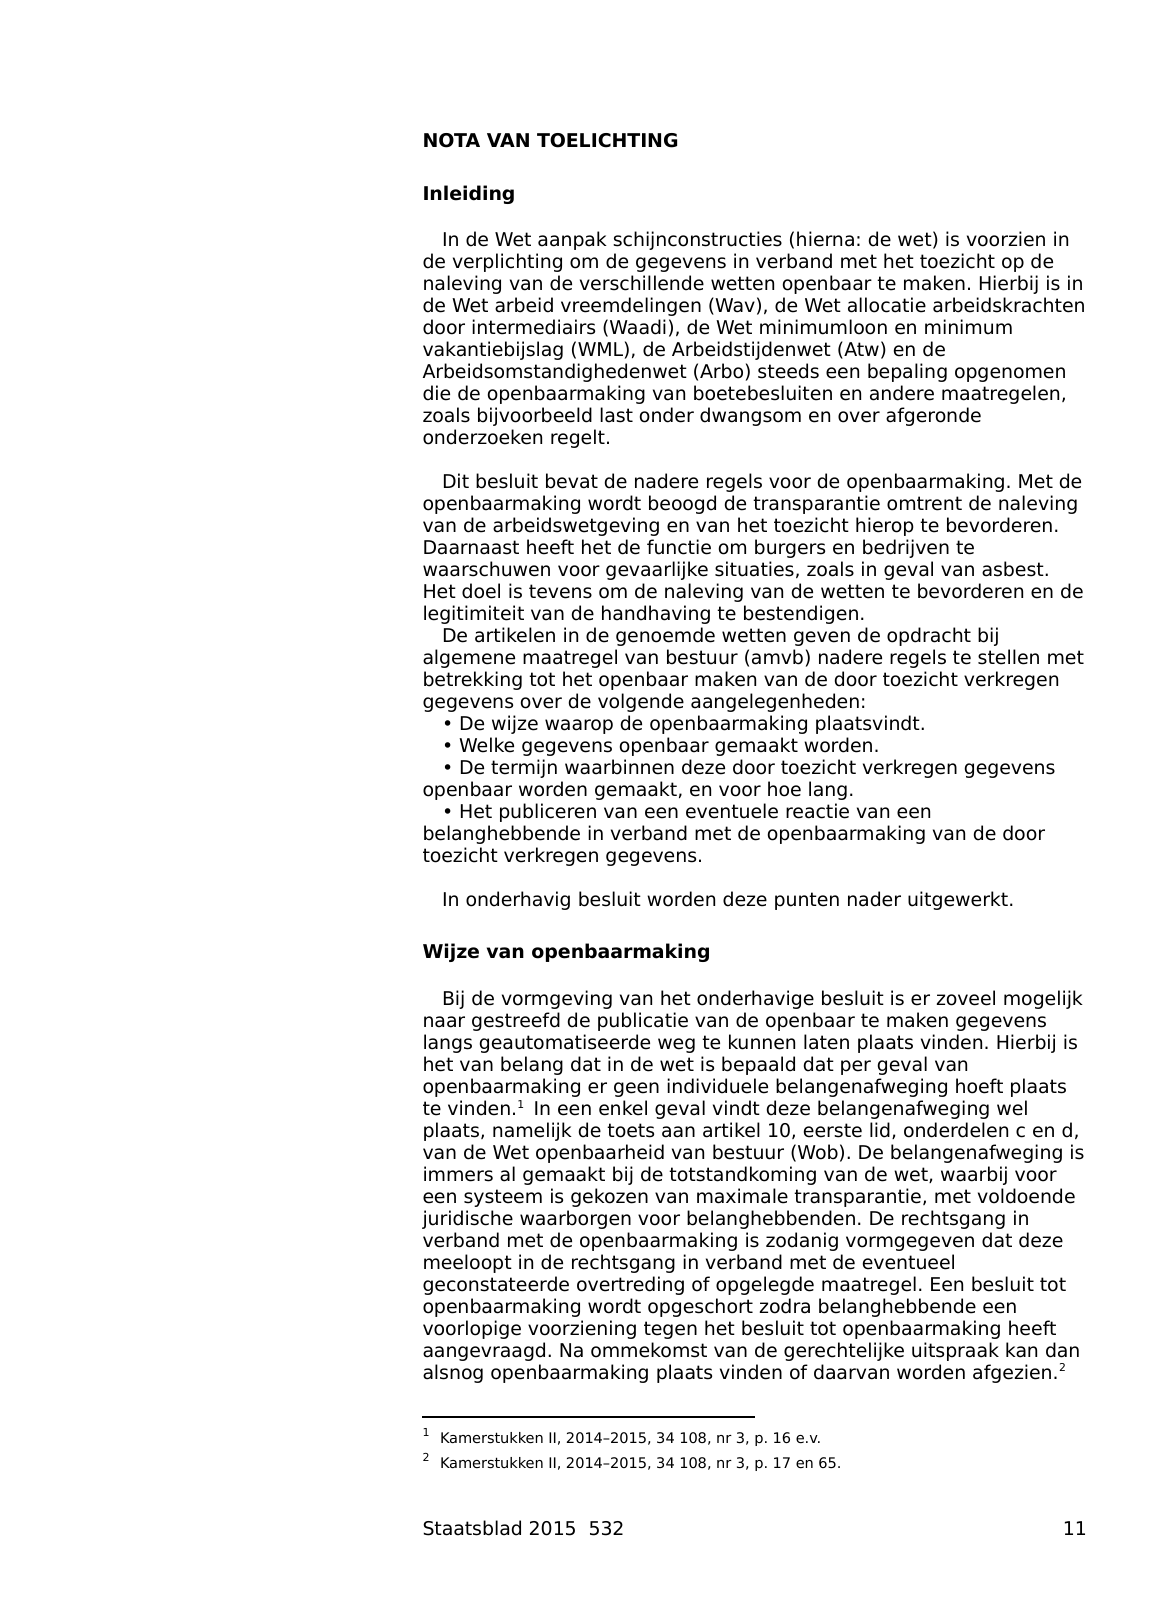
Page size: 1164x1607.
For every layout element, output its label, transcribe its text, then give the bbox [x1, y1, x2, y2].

subtitle Inleiding [422, 182, 1087, 204]
text • Welke gegevens openbaar gemaakt worden. [422, 735, 1087, 757]
text • Het publiceren van een eventuele reactie van een belanghebbende in verband met de openbaarmaking van de door toezicht verkregen gegevens. [422, 801, 1087, 867]
text In onderhavig besluit worden deze punten nader uitgewerkt. [422, 889, 1087, 911]
text Kamerstukken II, 2014–2015, 34 108, nr 3, p. 17 en 65. [422, 1451, 1087, 1473]
text Dit besluit bevat de nadere regels voor de openbaarmaking. Met de openbaarmaking wordt beoogd de transparantie omtrent de naleving van de arbeidswetgeving en van het toezicht hierop te bevorderen. Daarnaast heeft het de functie om burgers en bedrijven te waarschuwen voor gevaarlijke situaties, zoals in geval van asbest. Het doel is tevens om de naleving van de wetten te bevorderen en de legitimiteit van de handhaving te bestendigen. [422, 471, 1087, 625]
subtitle Wijze van openbaarmaking [422, 941, 1087, 963]
text • De termijn waarbinnen deze door toezicht verkregen gegevens openbaar worden gemaakt, en voor hoe lang. [422, 757, 1087, 801]
subtitle NOTA VAN TOELICHTING [422, 130, 1087, 152]
text Kamerstukken II, 2014–2015, 34 108, nr 3, p. 16 e.v. [422, 1426, 1087, 1448]
text De artikelen in de genoemde wetten geven de opdracht bij algemene maatregel van bestuur (amvb) nadere regels te stellen met betrekking tot het openbaar maken van de door toezicht verkregen gegevens over de volgende aangelegenheden: [422, 625, 1087, 713]
text In de Wet aanpak schijnconstructies (hierna: de wet) is voorzien in de verplichting om de gegevens in verband met het toezicht op de naleving van de verschillende wetten openbaar te maken. Hierbij is in de Wet arbeid vreemdelingen (Wav), de Wet allocatie arbeidskrachten door intermediairs (Waadi), de Wet minimumloon en minimum vakantiebijslag (WML), de Arbeidstijdenwet (Atw) en de Arbeidsomstandighedenwet (Arbo) steeds een bepaling opgenomen die de openbaarmaking van boetebesluiten en andere maatregelen, zoals bijvoorbeeld last onder dwangsom en over afgeronde onderzoeken regelt. [422, 229, 1087, 449]
text Bij de vormgeving van het onderhavige besluit is er zoveel mogelijk naar gestreefd de publicatie van de openbaar te maken gegevens langs geautomatiseerde weg te kunnen laten plaats vinden. Hierbij is het van belang dat in de wet is bepaald dat per geval van openbaarmaking er geen individuele belangenafweging hoeft plaats te vinden. In een enkel geval vindt deze belangenafweging wel plaats, namelijk de toets aan artikel 10, eerste lid, onderdelen c en d, van de Wet openbaarheid van bestuur (Wob). De belangenafweging is immers al gemaakt bij de totstandkoming van de wet, waarbij voor een systeem is gekozen van maximale transparantie, met voldoende juridische waarborgen voor belanghebbenden. De rechtsgang in verband met de openbaarmaking is zodanig vormgegeven dat deze meeloopt in de rechtsgang in verband met de eventueel geconstateerde overtreding of opgelegde maatregel. Een besluit tot openbaarmaking wordt opgeschort zodra belanghebbende een voorlopige voorziening tegen het besluit tot openbaarmaking heeft aangevraagd. Na ommekomst van de gerechtelijke uitspraak kan dan alsnog openbaarmaking plaats vinden of daarvan worden afgezien. [422, 988, 1087, 1384]
text • De wijze waarop de openbaarmaking plaatsvindt. [422, 713, 1087, 735]
